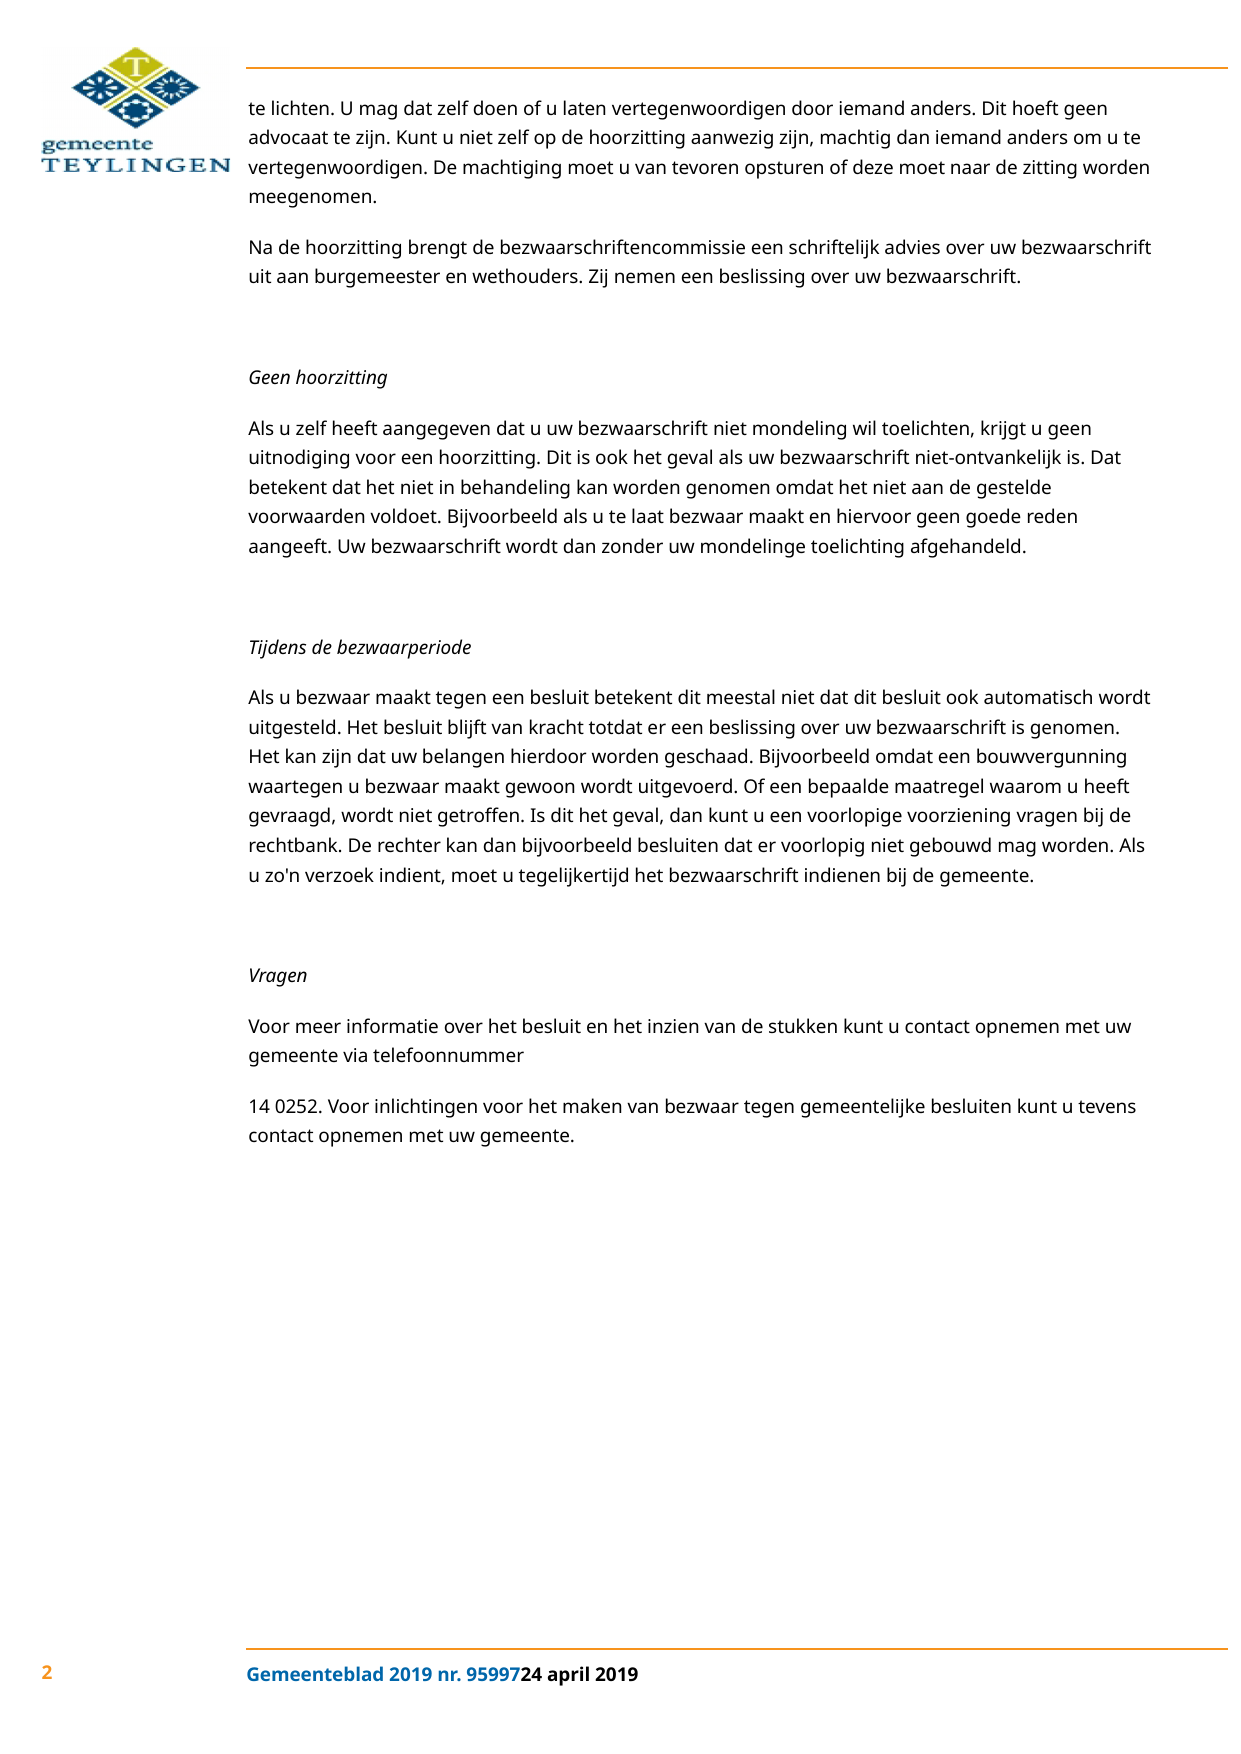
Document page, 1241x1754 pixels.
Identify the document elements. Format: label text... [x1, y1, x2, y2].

text Als u bezwaar maakt tegen een besluit betekent dit meestal niet dat dit besluit ook automatisch wordt uitgesteld. Het besluit blijft van kracht totdat er een beslissing over uw bezwaarschrift is genomen. Het kan zijn dat uw belangen hierdoor worden geschaad. Bijvoorbeeld omdat een bouwvergunning waartegen u bezwaar maakt gewoon wordt uitgevoerd. Of een bepaalde maatregel waarom u heeft gevraagd, wordt niet getroffen. Is dit het geval, dan kunt u een voorlopige voorziening vragen bij de rechtbank. De rechter kan dan bijvoorbeeld besluiten dat er voorlopig niet gebouwd mag worden. Als u zo'n verzoek indient, moet u tegelijkertijd het bezwaarschrift indienen bij de gemeente. [248, 684, 1152, 888]
text Na de hoorzitting brengt de bezwaarschriftencommissie een schriftelijk advies over uw bezwaarschrift uit aan burgemeester en wethouders. Zij nemen een beslissing over uw bezwaarschrift. [248, 234, 1152, 289]
picture [41, 47, 231, 172]
text Voor meer informatie over het besluit en het inzien van de stukken kunt u contact opnemen met uw gemeente via telefoonnummer [248, 1013, 1152, 1068]
text Geen hoorzitting [248, 364, 1152, 390]
text Tijdens de bezwaarperiode [248, 634, 1152, 660]
text Als u zelf heeft aangegeven dat u uw bezwaarschrift niet mondeling wil toelichten, krijgt u geen uitnodiging voor een hoorzitting. Dit is ook het geval als uw bezwaarschrift niet-ontvankelijk is. Dat betekent dat het niet in behandeling kan worden genomen omdat het niet aan de gestelde voorwaarden voldoet. Bijvoorbeeld als u te laat bezwaar maakt en hiervoor geen goede reden aangeeft. Uw bezwaarschrift wordt dan zonder uw mondelinge toelichting afgehandeld. [248, 415, 1152, 559]
text 14 0252. Voor inlichtingen voor het maken van bezwaar tegen gemeentelijke besluiten kunt u tevens contact opnemen met uw gemeente. [248, 1093, 1152, 1148]
text Vragen [248, 963, 1152, 988]
text te lichten. U mag dat zelf doen of u laten vertegenwoordigen door iemand anders. Dit hoeft geen advocaat te zijn. Kunt u niet zelf op de hoorzitting aanwezig zijn, machtig dan iemand anders om u te vertegenwoordigen. De machtiging moet u van tevoren opsturen of deze moet naar de zitting worden meegenomen. [248, 95, 1152, 209]
